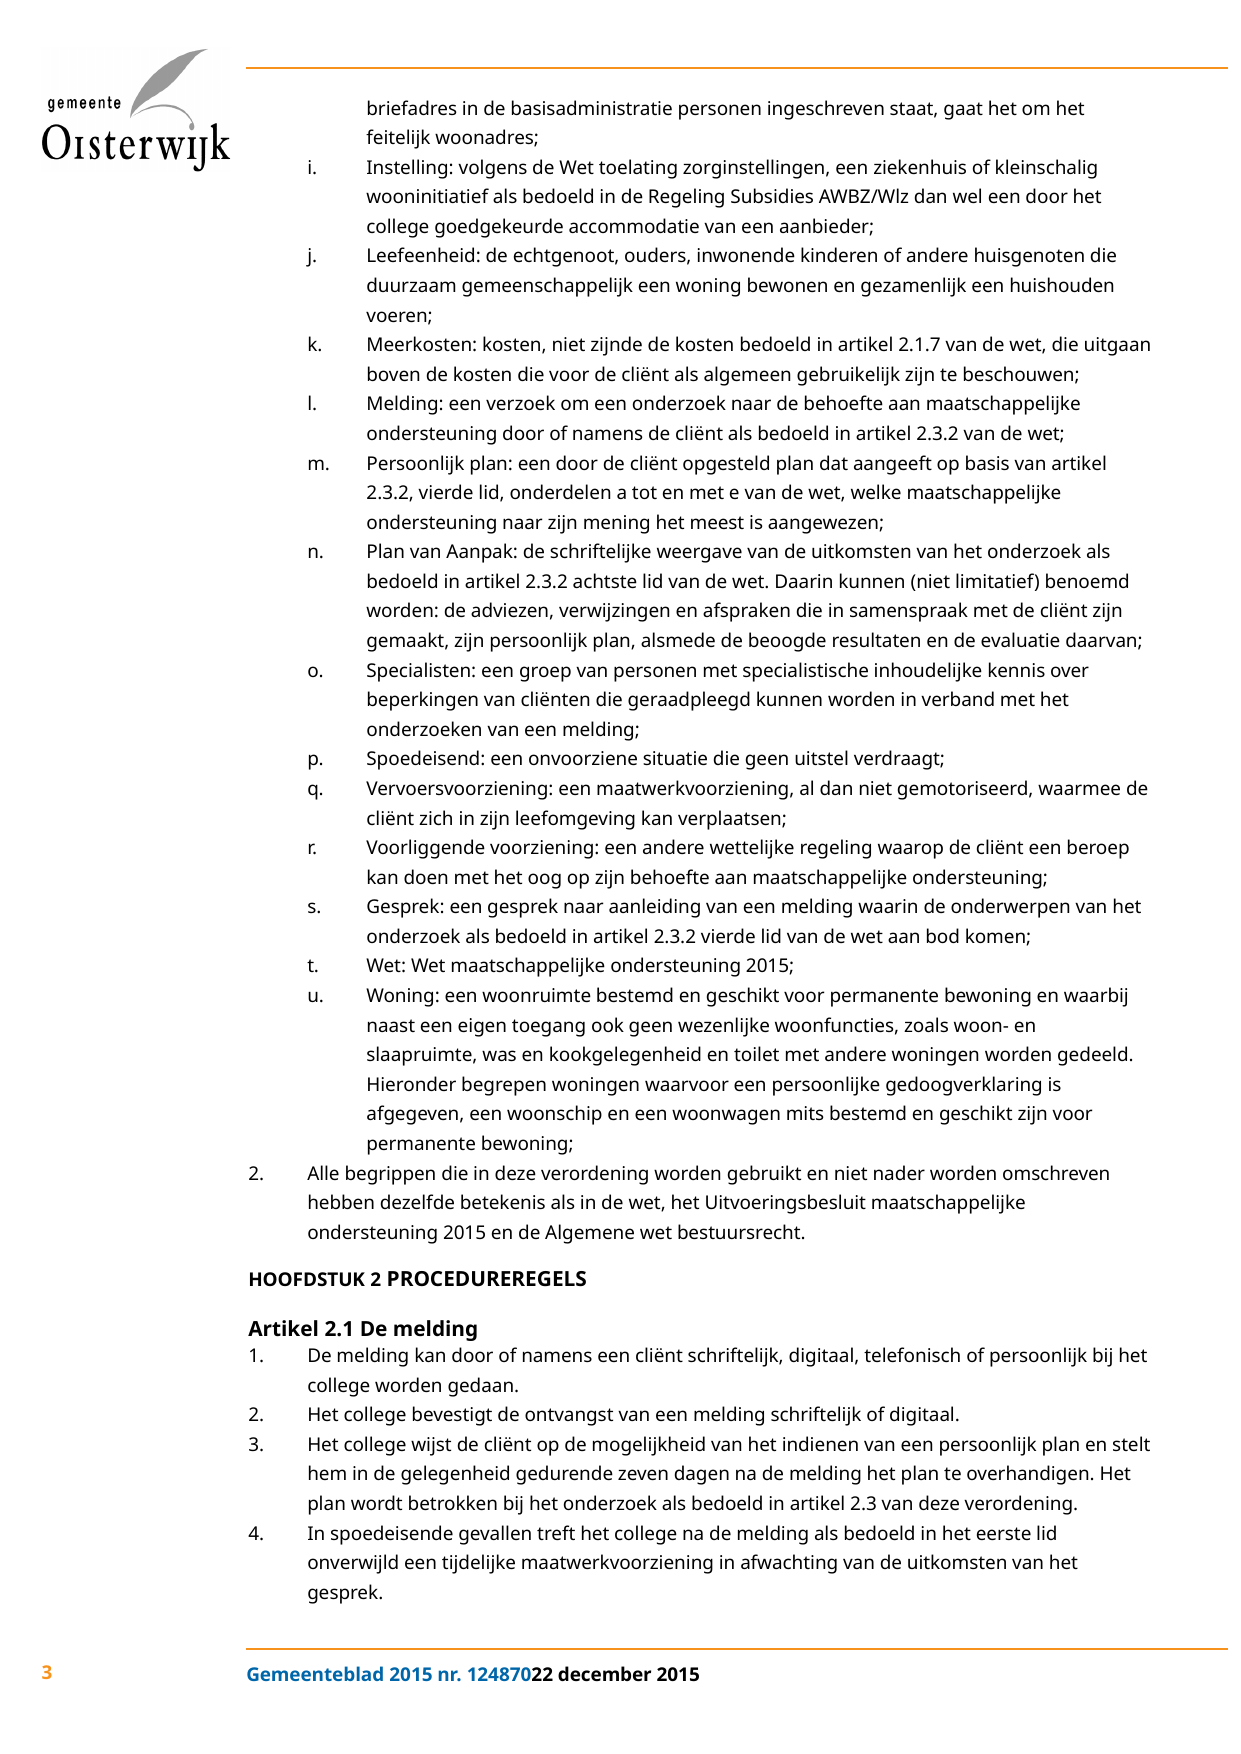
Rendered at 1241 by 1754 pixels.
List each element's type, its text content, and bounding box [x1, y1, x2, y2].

list In spoedeisende gevallen treft het college na de melding als bedoeld in het eerste lid onverwijld een tijdelijke maatwerkvoorziening in afwachting van de uitkomsten van het gesprek. [248, 1520, 1152, 1605]
list Spoedeisend: een onvoorziene situatie die geen uitstel verdraagt; [307, 746, 1152, 771]
list Meerkosten: kosten, niet zijnde de kosten bedoeld in artikel 2.1.7 van de wet, die uitgaan boven de kosten die voor de cliënt als algemeen gebruikelijk zijn te beschouwen; [307, 331, 1152, 387]
list Specialisten: een groep van personen met specialistische inhoudelijke kennis over beperkingen van cliënten die geraadpleegd kunnen worden in verband met het onderzoeken van een melding; [307, 657, 1152, 742]
list Instelling: volgens de Wet toelating zorginstellingen, een ziekenhuis of kleinschalig wooninitiatief als bedoeld in de Regeling Subsidies AWBZ/Wlz dan wel een door het college goedgekeurde accommodatie van een aanbieder; [307, 154, 1152, 239]
list briefadres in de basisadministratie personen ingeschreven staat, gaat het om het feitelijk woonadres; [307, 95, 1152, 150]
list Wet: Wet maatschappelijke ondersteuning 2015; [307, 953, 1152, 978]
list Woning: een woonruimte bestemd en geschikt voor permanente bewoning en waarbij naast een eigen toegang ook geen wezenlijke woonfuncties, zoals woon- en slaapruimte, was en kookgelegenheid en toilet met andere woningen worden gedeeld. Hieronder begrepen woningen waarvoor een persoonlijke gedoogverklaring is afgegeven, een woonschip en een woonwagen mits bestemd en geschikt zijn voor permanente bewoning; [307, 982, 1152, 1156]
list Melding: een verzoek om een onderzoek naar de behoefte aan maatschappelijke ondersteuning door of namens de cliënt als bedoeld in artikel 2.3.2 van de wet; [307, 391, 1152, 446]
list Plan van Aanpak: de schriftelijke weergave van de uitkomsten van het onderzoek als bedoeld in artikel 2.3.2 achtste lid van de wet. Daarin kunnen (niet limitatief) benoemd worden: de adviezen, verwijzingen en afspraken die in samenspraak met de cliënt zijn gemaakt, zijn persoonlijk plan, alsmede de beoogde resultaten en de evaluatie daarvan; [307, 538, 1152, 653]
list Gesprek: een gesprek naar aanleiding van een melding waarin de onderwerpen van het onderzoek als bedoeld in artikel 2.3.2 vierde lid van de wet aan bod komen; [307, 893, 1152, 949]
picture [41, 47, 231, 172]
list Voorliggende voorziening: een andere wettelijke regeling waarop de cliënt een beroep kan doen met het oog op zijn behoefte aan maatschappelijke ondersteuning; [307, 834, 1152, 890]
list Het college bevestigt de ontvangst van een melding schriftelijk of digitaal. [248, 1401, 1152, 1427]
text Artikel 2.1 De melding [248, 1314, 1152, 1342]
list Leefeenheid: de echtgenoot, ouders, inwonende kinderen of andere huisgenoten die duurzaam gemeenschappelijk een woning bewonen en gezamenlijk een huishouden voeren; [307, 243, 1152, 328]
list Persoonlijk plan: een door de cliënt opgesteld plan dat aangeeft op basis van artikel 2.3.2, vierde lid, onderdelen a tot en met e van de wet, welke maatschappelijke ondersteuning naar zijn mening het meest is aangewezen; [307, 450, 1152, 535]
list Alle begrippen die in deze verordening worden gebruikt en niet nader worden omschreven hebben dezelfde betekenis als in de wet, het Uitvoeringsbesluit maatschappelijke ondersteuning 2015 en de Algemene wet bestuursrecht. [248, 1160, 1152, 1245]
text HOOFDSTUK 2 PROCEDUREREGELS [248, 1264, 1152, 1293]
list Het college wijst de cliënt op de mogelijkheid van het indienen van een persoonlijk plan en stelt hem in de gelegenheid gedurende zeven dagen na de melding het plan te overhandigen. Het plan wordt betrokken bij het onderzoek als bedoeld in artikel 2.3 van deze verordening. [248, 1431, 1152, 1516]
list De melding kan door of namens een cliënt schriftelijk, digitaal, telefonisch of persoonlijk bij het college worden gedaan. [248, 1342, 1152, 1398]
list Vervoersvoorziening: een maatwerkvoorziening, al dan niet gemotoriseerd, waarmee de cliënt zich in zijn leefomgeving kan verplaatsen; [307, 775, 1152, 831]
